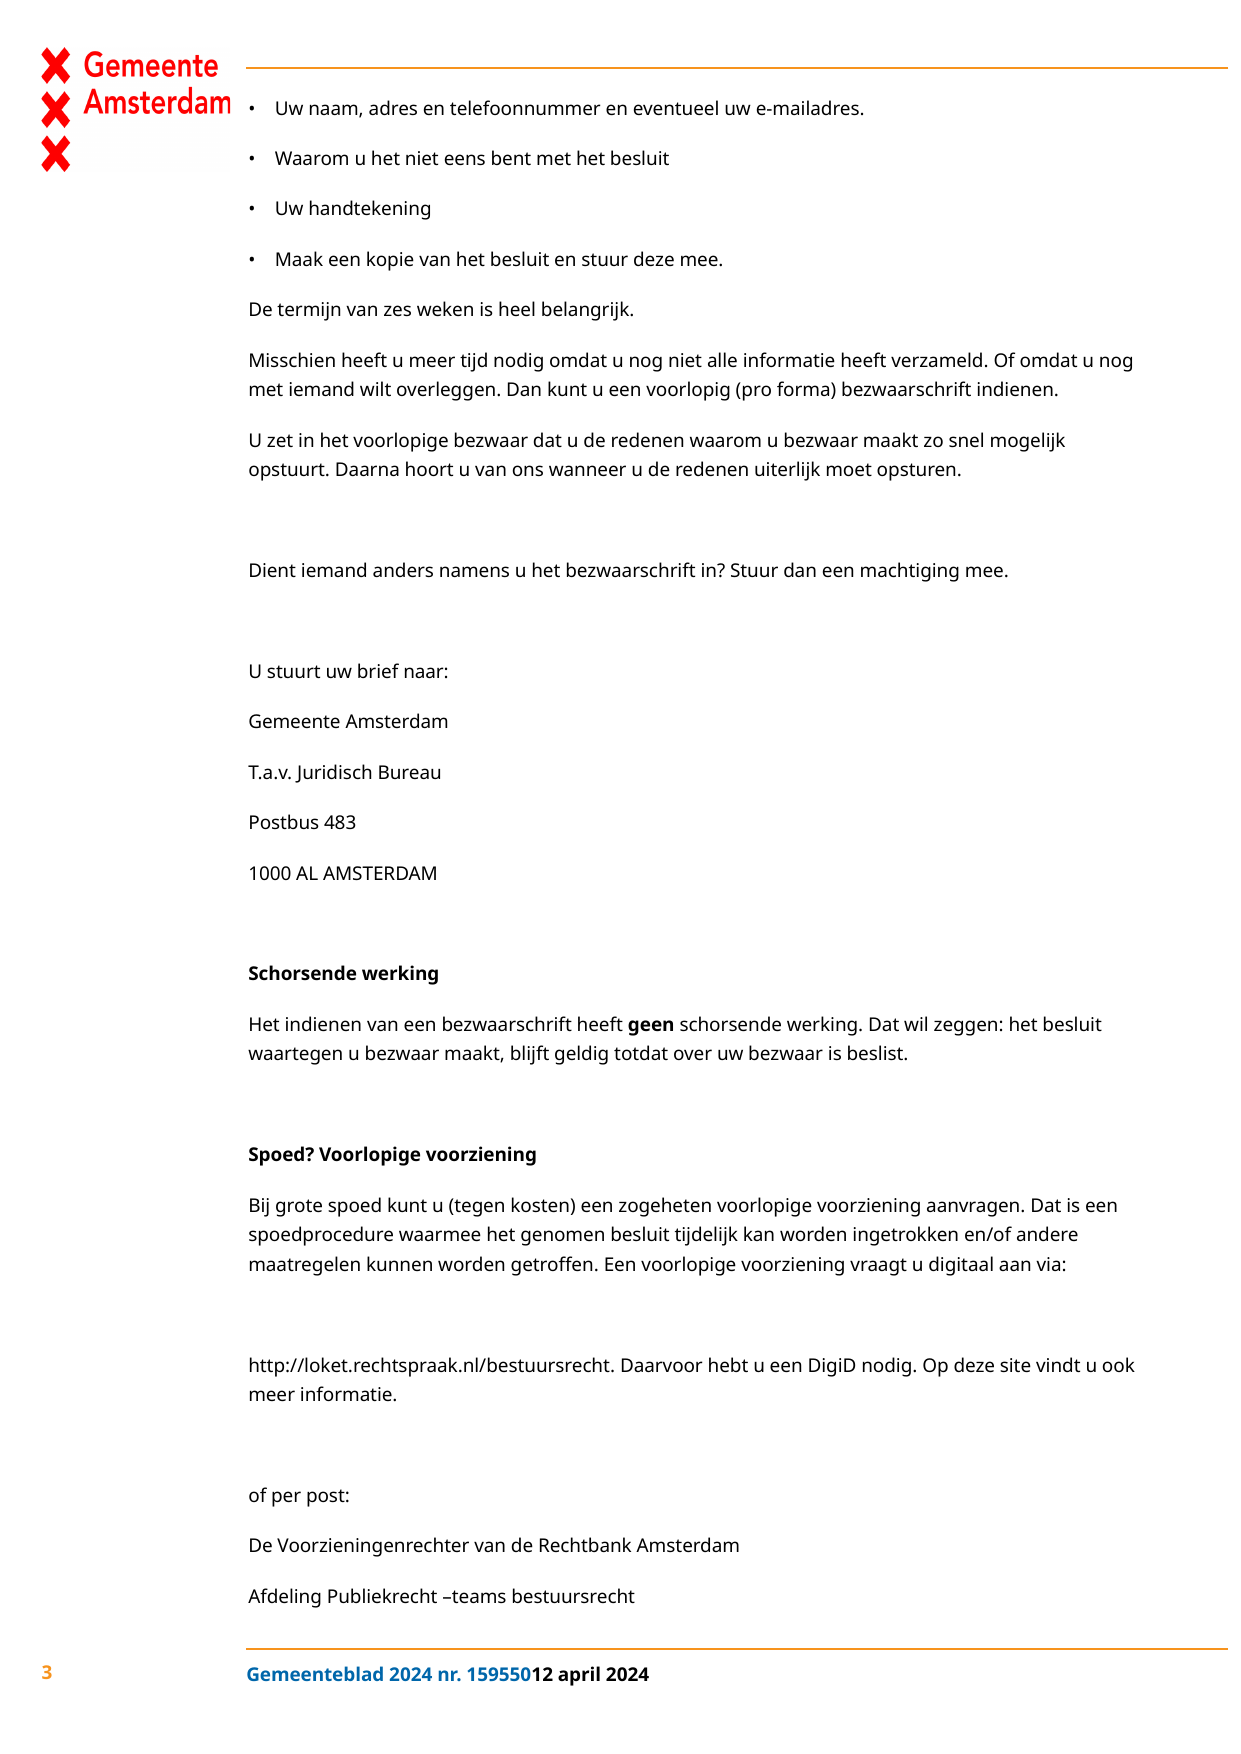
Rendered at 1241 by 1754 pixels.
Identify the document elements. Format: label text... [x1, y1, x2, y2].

text De Voorzieningenrechter van de Rechtbank Amsterdam [248, 1533, 1152, 1558]
text Schorsende werking [248, 961, 1152, 986]
text Misschien heeft u meer tijd nodig omdat u nog niet alle informatie heeft verzameld. Of omdat u nog met iemand wilt overleggen. Dan kunt u een voorlopig (pro forma) bezwaarschrift indienen. [248, 347, 1152, 402]
text De termijn van zes weken is heel belangrijk. [248, 296, 1152, 322]
text Bij grote spoed kunt u (tegen kosten) een zogeheten voorlopige voorziening aanvragen. Dat is een spoedprocedure waarmee het genomen besluit tijdelijk kan worden ingetrokken en/of andere maatregelen kunnen worden getroffen. Een voorlopige voorziening vraagt u digitaal aan via: [248, 1192, 1152, 1277]
text U stuurt uw brief naar: [248, 658, 1152, 684]
text of per post: [248, 1482, 1152, 1508]
text Dient iemand anders namens u het bezwaarschrift in? Stuur dan een machtiging mee. [248, 557, 1152, 583]
text • Uw handtekening [248, 196, 1152, 221]
text Spoed? Voorlopige voorziening [248, 1141, 1152, 1167]
text • Uw naam, adres en telefoonnummer en eventueel uw e-mailadres. [248, 95, 1152, 121]
text http://loket.rechtspraak.nl/bestuursrecht. Daarvoor hebt u een DigiD nodig. Op deze site vindt u ook meer informatie. [248, 1352, 1152, 1407]
text T.a.v. Juridisch Bureau [248, 759, 1152, 785]
text U zet in het voorlopige bezwaar dat u de redenen waarom u bezwaar maakt zo snel mogelijk opstuurt. Daarna hoort u van ons wanneer u de redenen uiterlijk moet opsturen. [248, 427, 1152, 482]
text Postbus 483 [248, 809, 1152, 835]
text Afdeling Publiekrecht –teams bestuursrecht [248, 1583, 1152, 1609]
picture [41, 47, 231, 172]
text 1000 AL AMSTERDAM [248, 860, 1152, 886]
text Gemeente Amsterdam [248, 708, 1152, 734]
text • Maak een kopie van het besluit en stuur deze mee. [248, 246, 1152, 272]
text • Waarom u het niet eens bent met het besluit [248, 145, 1152, 171]
text Het indienen van een bezwaarschrift heeft geen schorsende werking. Dat wil zeggen: het besluit waartegen u bezwaar maakt, blijft geldig totdat over uw bezwaar is beslist. [248, 1011, 1152, 1066]
